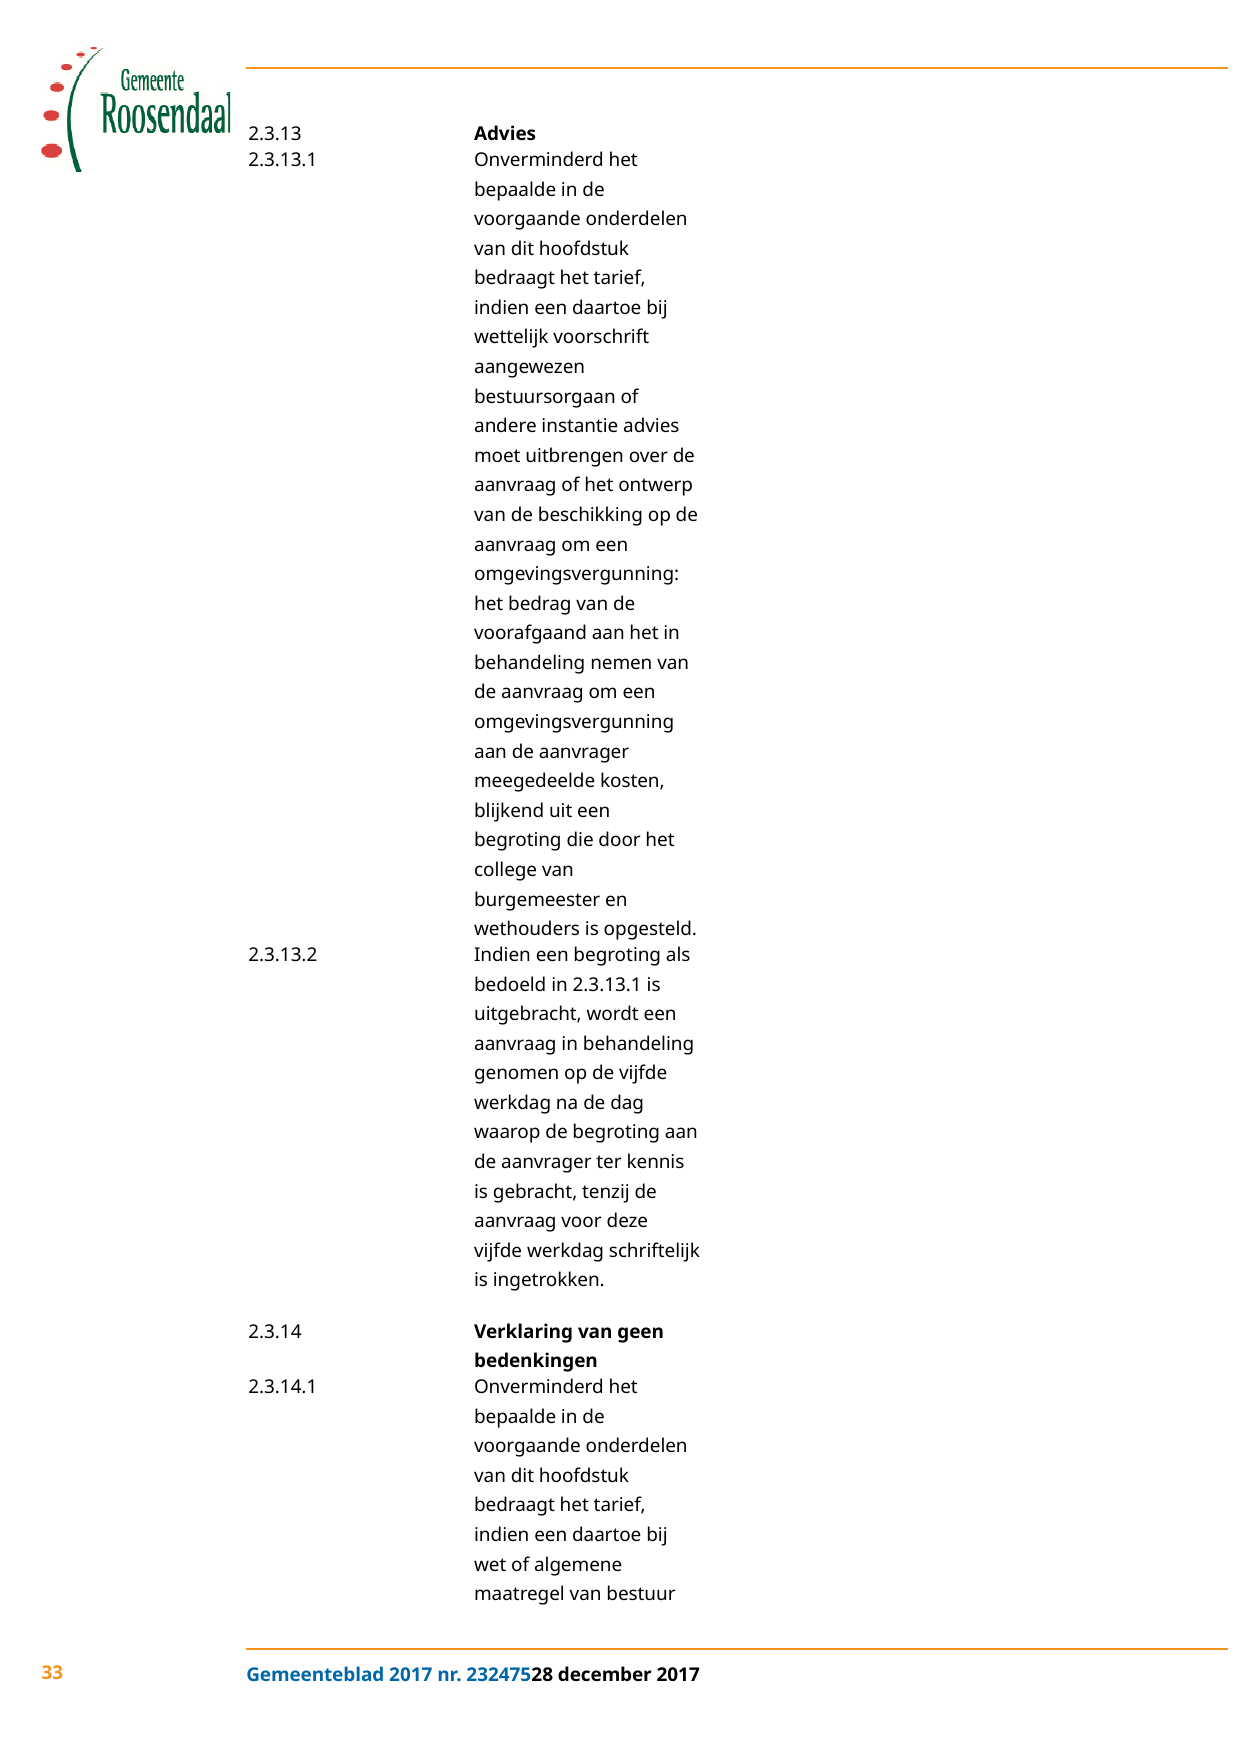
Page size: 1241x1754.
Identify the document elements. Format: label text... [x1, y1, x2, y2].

table_cell [700, 146, 926, 941]
table_cell [700, 121, 926, 146]
table_cell [926, 941, 1152, 1292]
table_cell [926, 1373, 1152, 1606]
table_cell [474, 95, 700, 121]
table_cell [926, 95, 1152, 121]
table_cell [248, 1292, 474, 1318]
table_cell Onverminderd het bepaalde in de voorgaande onderdelen van dit hoofdstuk bedraagt het tarief, indien een daartoe bij wet of algemene maatregel van bestuur [474, 1373, 700, 1606]
table_cell [700, 941, 926, 1292]
table_cell 2.3.13.2 [248, 941, 474, 1292]
table_cell Indien een begroting als bedoeld in 2.3.13.1 is uitgebracht, wordt een aanvraag in behandeling genomen op de vijfde werkdag na de dag waarop de begroting aan de aanvrager ter kennis is gebracht, tenzij de aanvraag voor deze vijfde werkdag schriftelijk is ingetrokken. [474, 941, 700, 1292]
table_cell [926, 121, 1152, 146]
table_cell [926, 1318, 1152, 1373]
table_cell [700, 1292, 926, 1318]
table_cell [700, 95, 926, 121]
table_cell Advies [474, 121, 700, 146]
table_cell 2.3.14.1 [248, 1373, 474, 1606]
table_cell 2.3.14 [248, 1318, 474, 1373]
table_cell [926, 1292, 1152, 1318]
table_cell [248, 95, 474, 121]
table_cell 2.3.13 [248, 121, 474, 146]
table_cell [926, 146, 1152, 941]
table_cell Verklaring van geen bedenkingen [474, 1318, 700, 1373]
table_cell Onverminderd het bepaalde in de voorgaande onderdelen van dit hoofdstuk bedraagt het tarief, indien een daartoe bij wettelijk voorschrift aangewezen bestuursorgaan of andere instantie advies moet uitbrengen over de aanvraag of het ontwerp van de beschikking op de aanvraag om een omgevingsvergunning: het bedrag van de voorafgaand aan het in behandeling nemen van de aanvraag om een omgevingsvergunning aan de aanvrager meegedeelde kosten, blijkend uit een begroting die door het college van burgemeester en wethouders is opgesteld. [474, 146, 700, 941]
table_cell [474, 1292, 700, 1318]
table_cell 2.3.13.1 [248, 146, 474, 941]
table_cell [700, 1318, 926, 1373]
picture [41, 47, 231, 172]
table_cell [700, 1373, 926, 1606]
